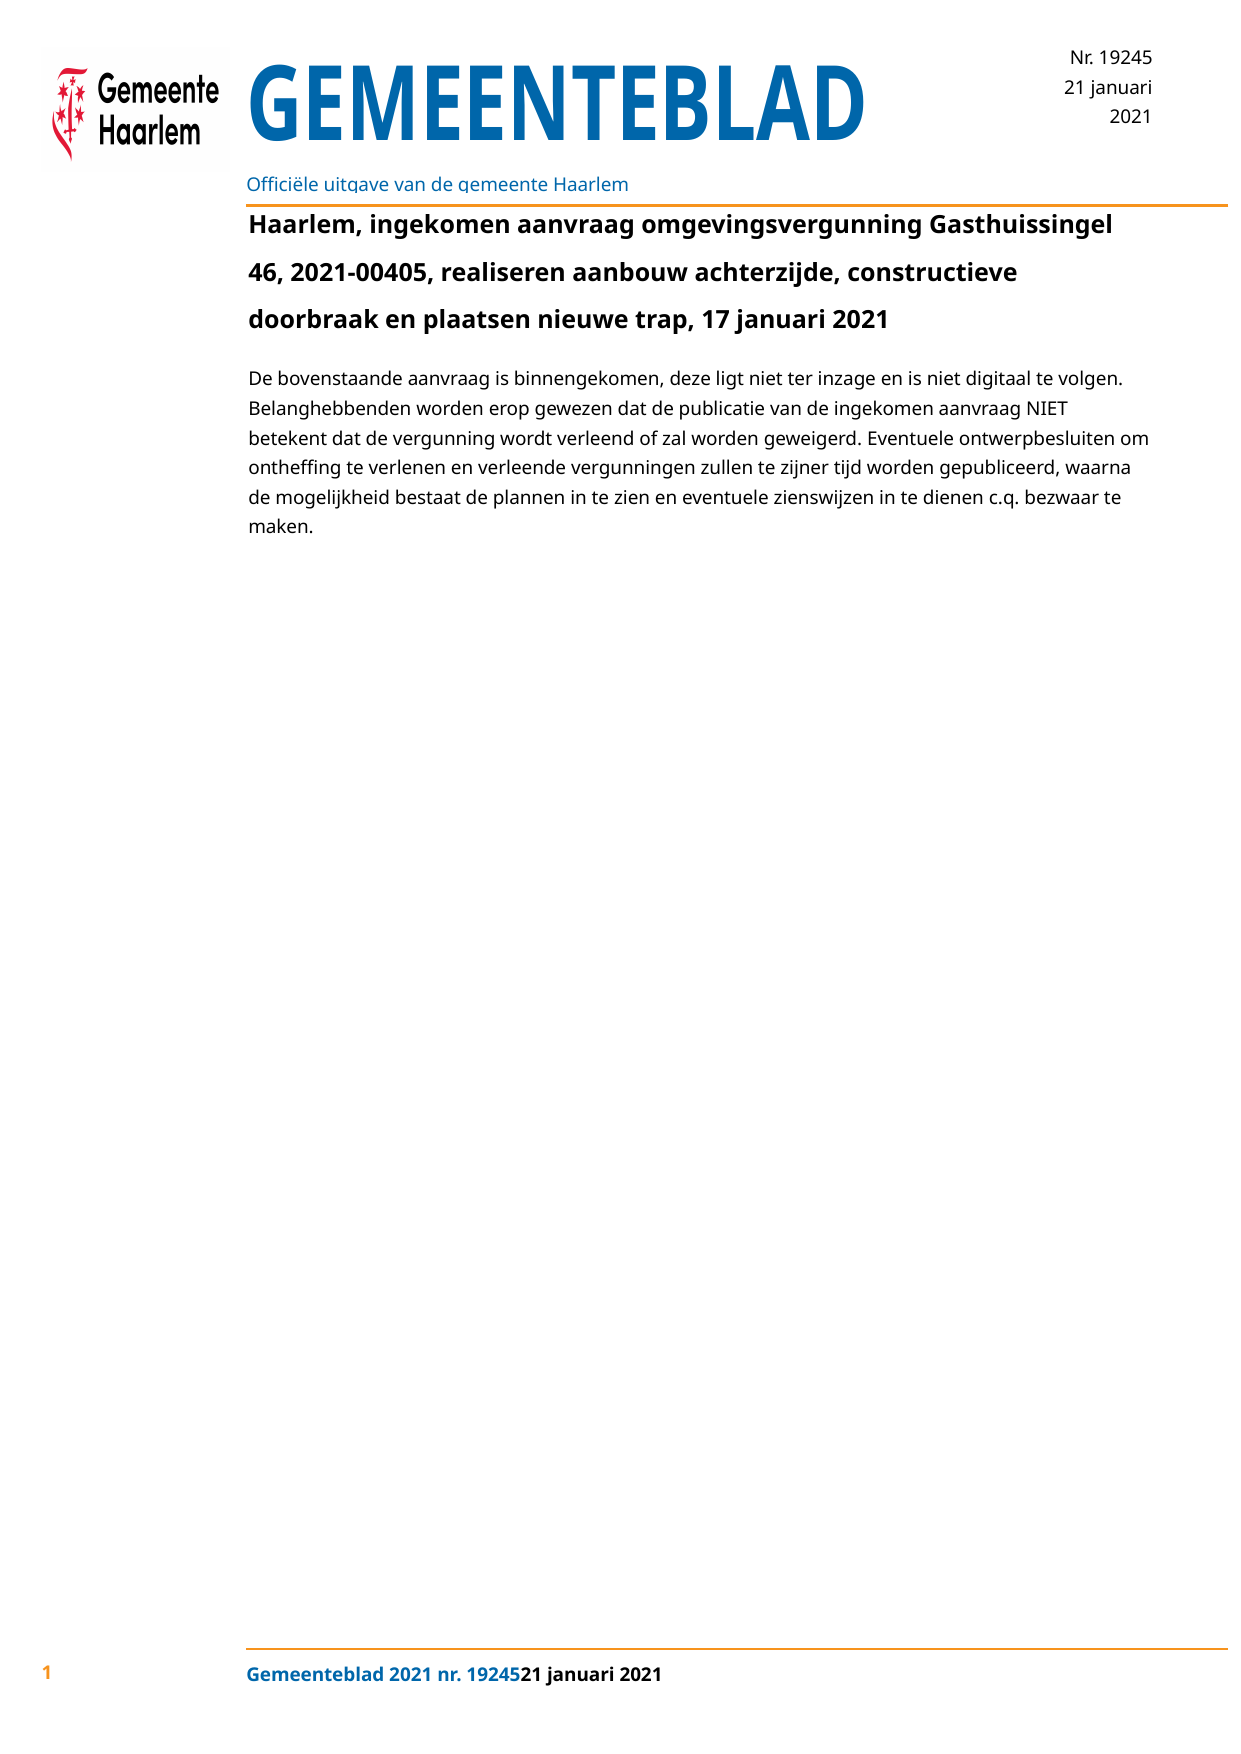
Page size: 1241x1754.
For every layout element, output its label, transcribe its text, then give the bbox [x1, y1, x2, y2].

picture [41, 47, 231, 172]
text De bovenstaande aanvraag is binnengekomen, deze ligt niet ter inzage en is niet digitaal te volgen. Belanghebbenden worden erop gewezen dat de publicatie van de ingekomen aanvraag NIET betekent dat de vergunning wordt verleend of zal worden geweigerd. Eventuele ontwerpbesluiten om ontheffing te verlenen en verleende vergunningen zullen te zijner tijd worden gepubliceerd, waarna de mogelijkheid bestaat de plannen in te zien en eventuele zienswijzen in te dienen c.q. bezwaar te maken. [248, 366, 1152, 539]
text Haarlem, ingekomen aanvraag omgevingsvergunning Gasthuissingel 46, 2021-00405, realiseren aanbouw achterzijde, constructieve doorbraak en plaatsen nieuwe trap, 17 januari 2021 [248, 207, 1152, 336]
